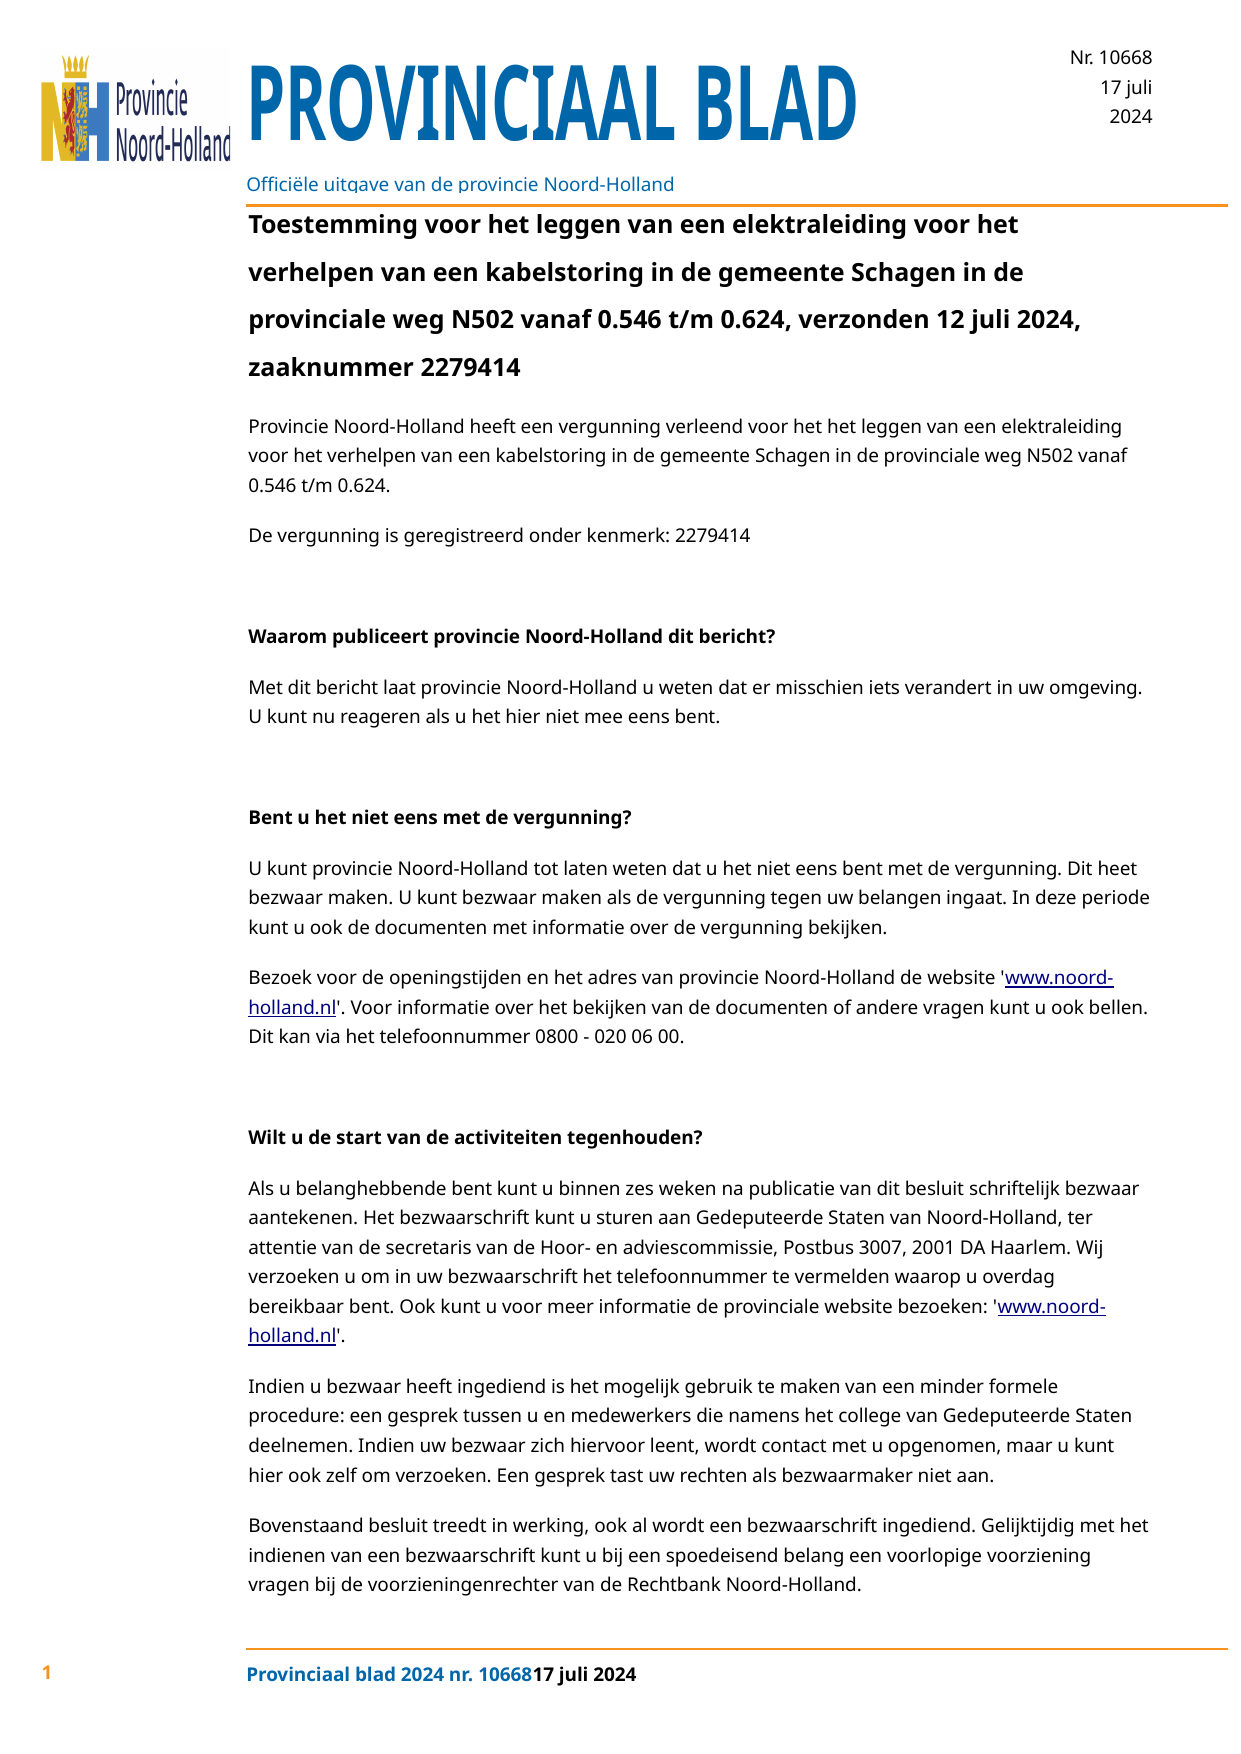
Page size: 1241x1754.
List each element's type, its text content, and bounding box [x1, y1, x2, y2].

text Indien u bezwaar heeft ingediend is het mogelijk gebruik te maken van een minder formele procedure: een gesprek tussen u en medewerkers die namens het college van Gedeputeerde Staten deelnemen. Indien uw bezwaar zich hiervoor leent, wordt contact met u opgenomen, maar u kunt hier ook zelf om verzoeken. Een gesprek tast uw rechten als bezwaarmaker niet aan. [248, 1373, 1152, 1488]
text Bent u het niet eens met de vergunning? [248, 804, 1152, 830]
text Als u belanghebbende bent kunt u binnen zes weken na publicatie van dit besluit schriftelijk bezwaar aantekenen. Het bezwaarschrift kunt u sturen aan Gedeputeerde Staten van Noord-Holland, ter attentie van de secretaris van de Hoor- en adviescommissie, Postbus 3007, 2001 DA Haarlem. Wij verzoeken u om in uw bezwaarschrift het telefoonnummer te vermelden waarop u overdag bereikbaar bent. Ook kunt u voor meer informatie de provinciale website bezoeken: 'www.noord-holland.nl'. [248, 1175, 1152, 1348]
text Bezoek voor de openingstijden en het adres van provincie Noord-Holland de website 'www.noord-holland.nl'. Voor informatie over het bekijken van de documenten of andere vragen kunt u ook bellen. Dit kan via het telefoonnummer 0800 - 020 06 00. [248, 964, 1152, 1049]
text Provincie Noord-Holland heeft een vergunning verleend voor het het leggen van een elektraleiding voor het verhelpen van een kabelstoring in de gemeente Schagen in de provinciale weg N502 vanaf 0.546 t/m 0.624. [248, 413, 1152, 498]
text Wilt u de start van de activiteiten tegenhouden? [248, 1124, 1152, 1150]
text De vergunning is geregistreerd onder kenmerk: 2279414 [248, 523, 1152, 548]
picture [41, 47, 231, 172]
text Waarom publiceert provincie Noord-Holland dit bericht? [248, 623, 1152, 649]
text U kunt provincie Noord-Holland tot laten weten dat u het niet eens bent met de vergunning. Dit heet bezwaar maken. U kunt bezwaar maken als de vergunning tegen uw belangen ingaat. In deze periode kunt u ook de documenten met informatie over de vergunning bekijken. [248, 855, 1152, 940]
text Met dit bericht laat provincie Noord-Holland u weten dat er misschien iets verandert in uw omgeving. U kunt nu reageren als u het hier niet mee eens bent. [248, 674, 1152, 729]
text Bovenstaand besluit treedt in werking, ook al wordt een bezwaarschrift ingediend. Gelijktijdig met het indienen van een bezwaarschrift kunt u bij een spoedeisend belang een voorlopige voorziening vragen bij de voorzieningenrechter van de Rechtbank Noord-Holland. [248, 1512, 1152, 1597]
text Toestemming voor het leggen van een elektraleiding voor het verhelpen van een kabelstoring in de gemeente Schagen in de provinciale weg N502 vanaf 0.546 t/m 0.624, verzonden 12 juli 2024, zaaknummer 2279414 [248, 207, 1152, 384]
